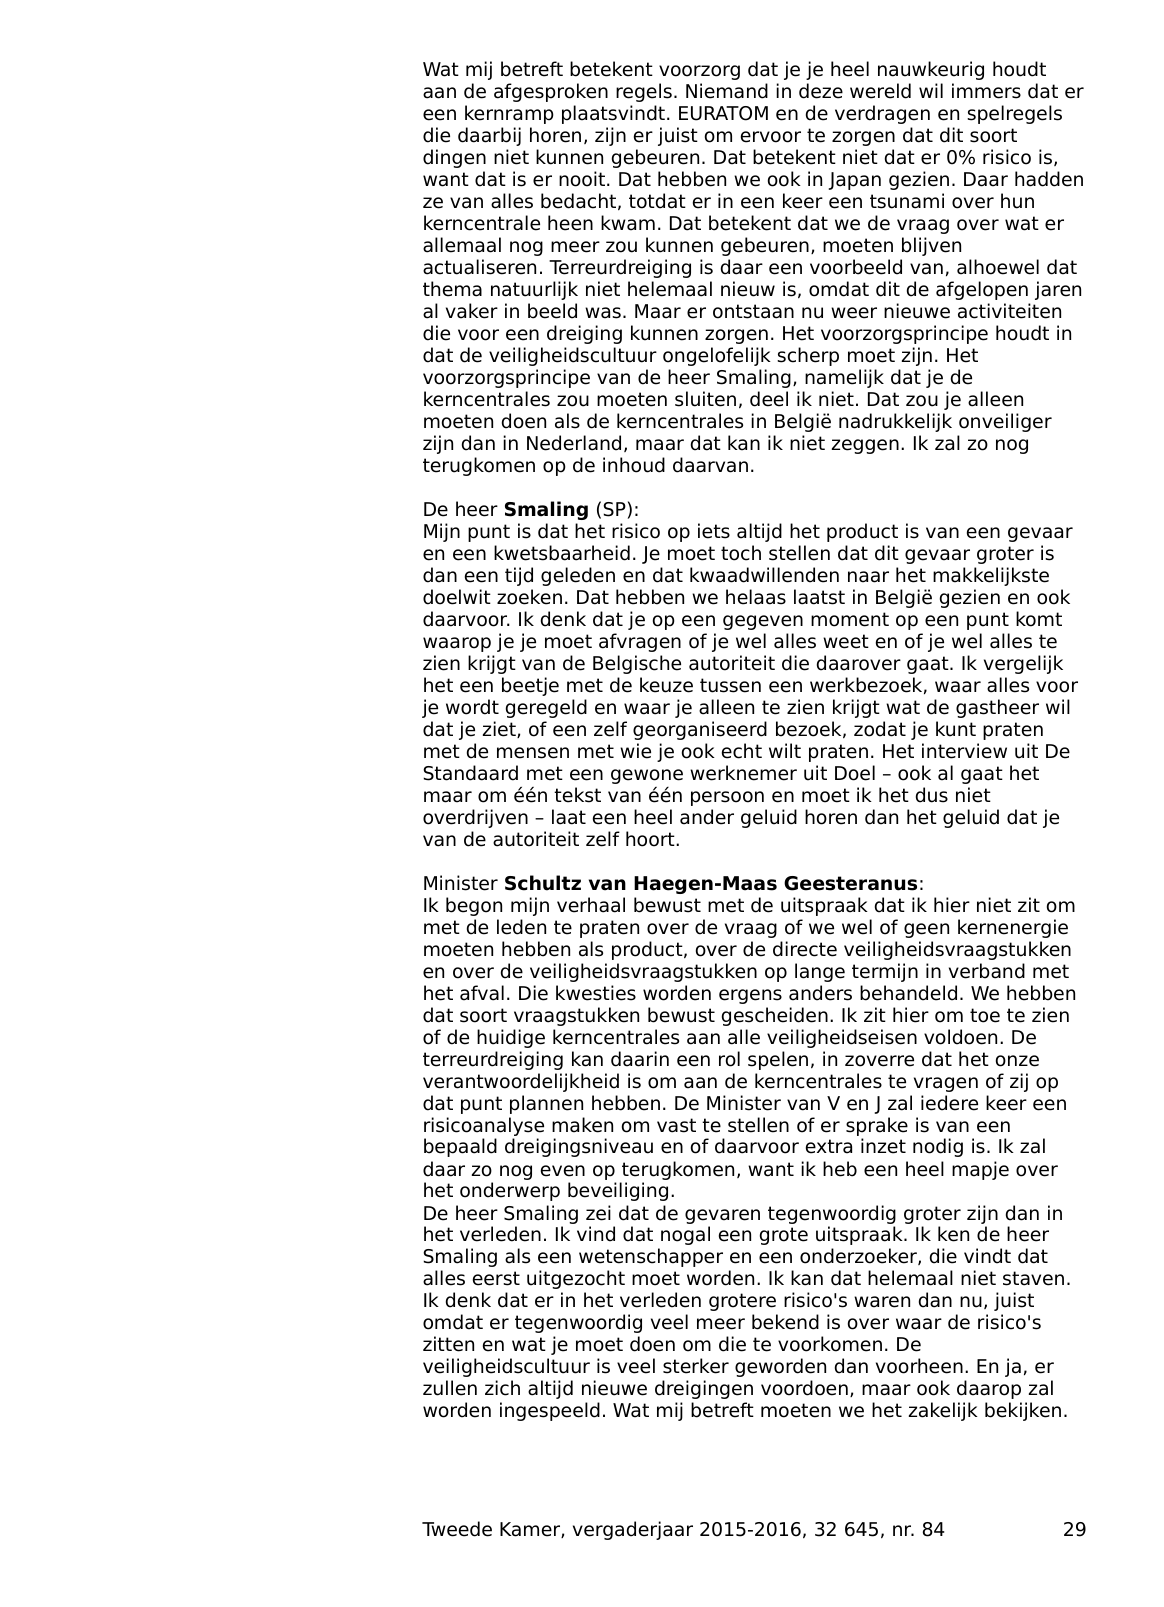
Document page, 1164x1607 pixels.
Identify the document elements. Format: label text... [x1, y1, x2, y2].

text De heer Smaling zei dat de gevaren tegenwoordig groter zijn dan in het verleden. Ik vind dat nogal een grote uitspraak. Ik ken de heer Smaling als een wetenschapper en een onderzoeker, die vindt dat alles eerst uitgezocht moet worden. Ik kan dat helemaal niet staven. Ik denk dat er in het verleden grotere risico's waren dan nu, juist omdat er tegenwoordig veel meer bekend is over waar de risico's zitten en wat je moet doen om die te voorkomen. De veiligheidscultuur is veel sterker geworden dan voorheen. En ja, er zullen zich altijd nieuwe dreigingen voordoen, maar ook daarop zal worden ingespeeld. Wat mij betreft moeten we het zakelijk bekijken. [422, 1202, 1087, 1422]
text De heer Smaling (SP): [422, 499, 1087, 521]
text Minister Schultz van Haegen-Maas Geesteranus: [422, 873, 1087, 895]
text Wat mij betreft betekent voorzorg dat je je heel nauwkeurig houdt aan de afgesproken regels. Niemand in deze wereld wil immers dat er een kernramp plaatsvindt. EURATOM en de verdragen en spelregels die daarbij horen, zijn er juist om ervoor te zorgen dat dit soort dingen niet kunnen gebeuren. Dat betekent niet dat er 0% risico is, want dat is er nooit. Dat hebben we ook in Japan gezien. Daar hadden ze van alles bedacht, totdat er in een keer een tsunami over hun kerncentrale heen kwam. Dat betekent dat we de vraag over wat er allemaal nog meer zou kunnen gebeuren, moeten blijven actualiseren. Terreurdreiging is daar een voorbeeld van, alhoewel dat thema natuurlijk niet helemaal nieuw is, omdat dit de afgelopen jaren al vaker in beeld was. Maar er ontstaan nu weer nieuwe activiteiten die voor een dreiging kunnen zorgen. Het voorzorgsprincipe houdt in dat de veiligheidscultuur ongelofelijk scherp moet zijn. Het voorzorgsprincipe van de heer Smaling, namelijk dat je de kerncentrales zou moeten sluiten, deel ik niet. Dat zou je alleen moeten doen als de kerncentrales in België nadrukkelijk onveiliger zijn dan in Nederland, maar dat kan ik niet zeggen. Ik zal zo nog terugkomen op de inhoud daarvan. [422, 59, 1087, 477]
text Ik begon mijn verhaal bewust met de uitspraak dat ik hier niet zit om met de leden te praten over de vraag of we wel of geen kernenergie moeten hebben als product, over de directe veiligheidsvraagstukken en over de veiligheidsvraagstukken op lange termijn in verband met het afval. Die kwesties worden ergens anders behandeld. We hebben dat soort vraagstukken bewust gescheiden. Ik zit hier om toe te zien of de huidige kerncentrales aan alle veiligheidseisen voldoen. De terreurdreiging kan daarin een rol spelen, in zoverre dat het onze verantwoordelijkheid is om aan de kerncentrales te vragen of zij op dat punt plannen hebben. De Minister van V en J zal iedere keer een risicoanalyse maken om vast te stellen of er sprake is van een bepaald dreigingsniveau en of daarvoor extra inzet nodig is. Ik zal daar zo nog even op terugkomen, want ik heb een heel mapje over het onderwerp beveiliging. [422, 895, 1087, 1202]
text Mijn punt is dat het risico op iets altijd het product is van een gevaar en een kwetsbaarheid. Je moet toch stellen dat dit gevaar groter is dan een tijd geleden en dat kwaadwillenden naar het makkelijkste doelwit zoeken. Dat hebben we helaas laatst in België gezien en ook daarvoor. Ik denk dat je op een gegeven moment op een punt komt waarop je je moet afvragen of je wel alles weet en of je wel alles te zien krijgt van de Belgische autoriteit die daarover gaat. Ik vergelijk het een beetje met de keuze tussen een werkbezoek, waar alles voor je wordt geregeld en waar je alleen te zien krijgt wat de gastheer wil dat je ziet, of een zelf georganiseerd bezoek, zodat je kunt praten met de mensen met wie je ook echt wilt praten. Het interview uit De Standaard met een gewone werknemer uit Doel – ook al gaat het maar om één tekst van één persoon en moet ik het dus niet overdrijven – laat een heel ander geluid horen dan het geluid dat je van de autoriteit zelf hoort. [422, 521, 1087, 851]
